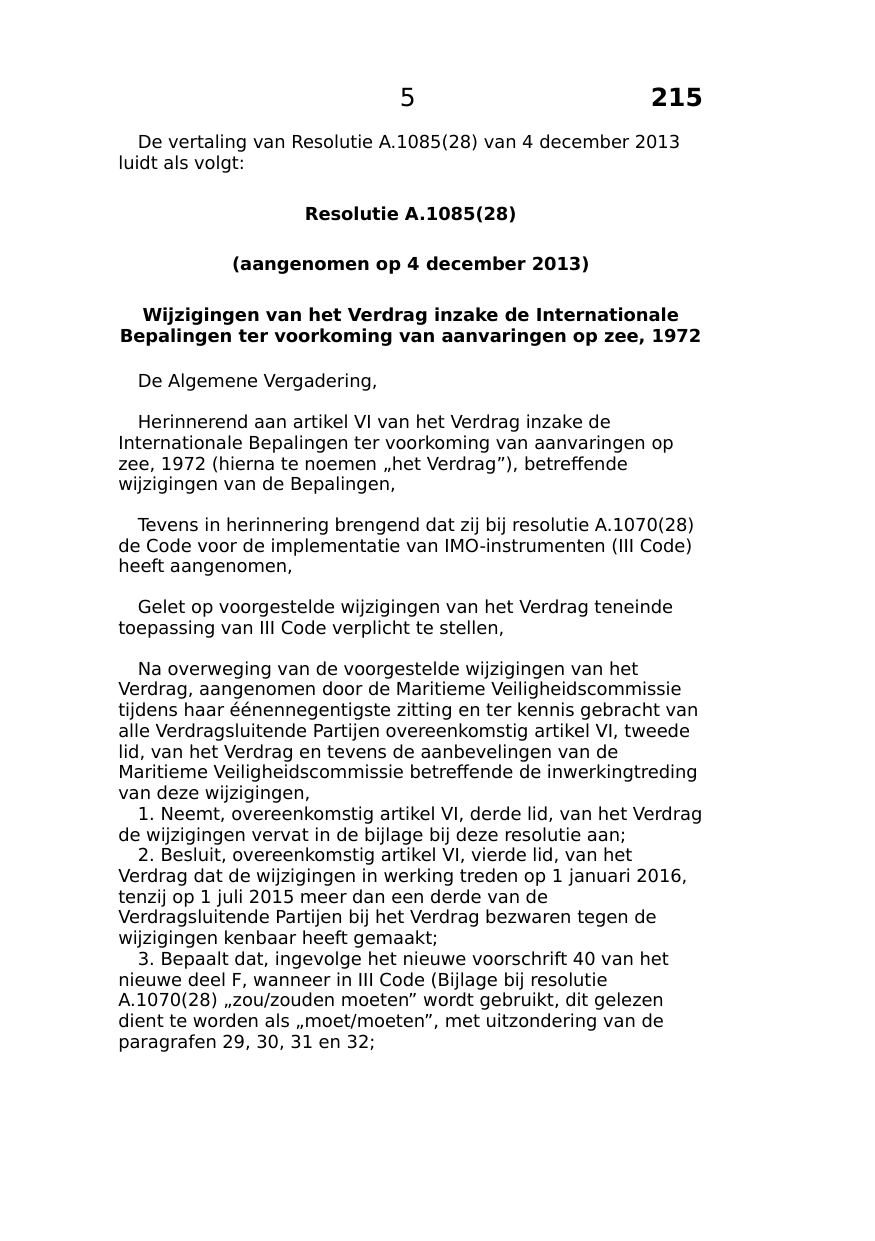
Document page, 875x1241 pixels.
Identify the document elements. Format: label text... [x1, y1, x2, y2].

text 1. Neemt, overeenkomstig artikel VI, derde lid, van het Verdrag de wijzigingen vervat in de bijlage bij deze resolutie aan; [118, 804, 703, 845]
text Na overweging van de voorgestelde wijzigingen van het Verdrag, aangenomen door de Maritieme Veiligheidscommissie tijdens haar éénennegentigste zitting en ter kennis gebracht van alle Verdragsluitende Partijen overeenkomstig artikel VI, tweede lid, van het Verdrag en tevens de aanbevelingen van de Maritieme Veiligheidscommissie betreffende de inwerkingtreding van deze wijzigingen, [118, 658, 703, 804]
subtitle Wijzigingen van het Verdrag inzake de Internationale Bepalingen ter voorkoming van aanvaringen op zee, 1972 [118, 305, 703, 346]
text Herinnerend aan artikel VI van het Verdrag inzake de Internationale Bepalingen ter voorkoming van aanvaringen op zee, 1972 (hierna te noemen „het Verdrag”), betreffende wijzigingen van de Bepalingen, [118, 412, 703, 495]
text De vertaling van Resolutie A.1085(28) van 4 december 2013 luidt als volgt: [118, 132, 703, 173]
text Gelet op voorgestelde wijzigingen van het Verdrag teneinde toepassing van III Code verplicht te stellen, [118, 597, 703, 638]
text De Algemene Vergadering, [118, 371, 703, 392]
text Tevens in herinnering brengend dat zij bij resolutie A.1070(28) de Code voor de implementatie van IMO-instrumenten (III Code) heeft aangenomen, [118, 515, 703, 577]
subtitle (aangenomen op 4 december 2013) [118, 254, 703, 275]
text 3. Bepaalt dat, ingevolge het nieuwe voorschrift 40 van het nieuwe deel F, wanneer in III Code (Bijlage bij resolutie A.1070(28) „zou/zouden moeten” wordt gebruikt, dit gelezen dient te worden als „moet/moeten”, met uitzondering van de paragrafen 29, 30, 31 en 32; [118, 949, 703, 1052]
subtitle Resolutie A.1085(28) [118, 203, 703, 224]
text 2. Besluit, overeenkomstig artikel VI, vierde lid, van het Verdrag dat de wijzigingen in werking treden op 1 januari 2016, tenzij op 1 juli 2015 meer dan een derde van de Verdragsluitende Partijen bij het Verdrag bezwaren tegen de wijzigingen kenbaar heeft gemaakt; [118, 845, 703, 949]
